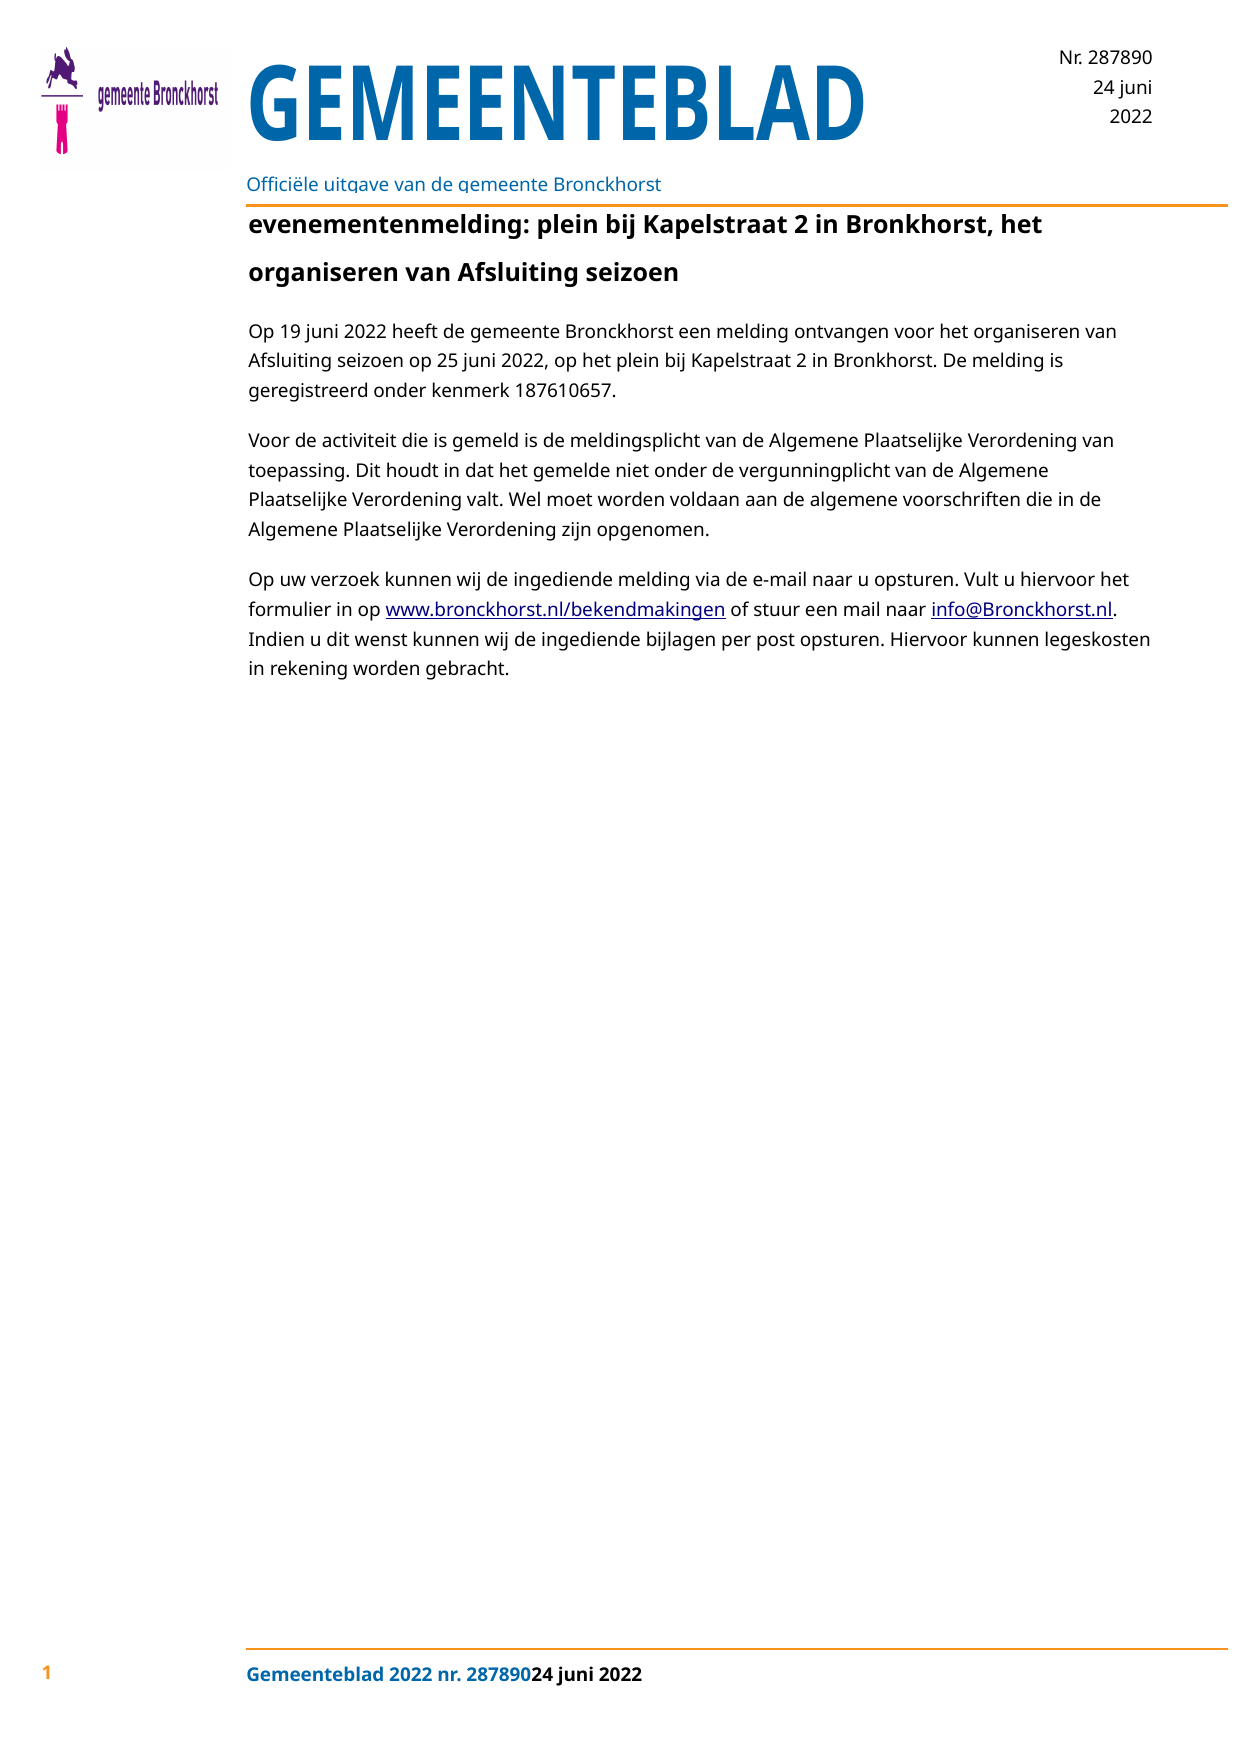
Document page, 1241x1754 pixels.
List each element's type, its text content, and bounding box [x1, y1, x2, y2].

text Voor de activiteit die is gemeld is de meldingsplicht van de Algemene Plaatselijke Verordening van toepassing. Dit houdt in dat het gemelde niet onder de vergunningplicht van de Algemene Plaatselijke Verordening valt. Wel moet worden voldaan aan de algemene voorschriften die in de Algemene Plaatselijke Verordening zijn opgenomen. [248, 427, 1152, 542]
text Op uw verzoek kunnen wij de ingediende melding via de e-mail naar u opsturen. Vult u hiervoor het formulier in op www.bronckhorst.nl/bekendmakingen of stuur een mail naar info@Bronckhorst.nl. Indien u dit wenst kunnen wij de ingediende bijlagen per post opsturen. Hiervoor kunnen legeskosten in rekening worden gebracht. [248, 567, 1152, 681]
text evenementenmelding: plein bij Kapelstraat 2 in Bronkhorst, het organiseren van Afsluiting seizoen [248, 207, 1152, 288]
picture [41, 47, 231, 172]
text Op 19 juni 2022 heeft de gemeente Bronckhorst een melding ontvangen voor het organiseren van Afsluiting seizoen op 25 juni 2022, op het plein bij Kapelstraat 2 in Bronkhorst. De melding is geregistreerd onder kenmerk 187610657. [248, 318, 1152, 403]
